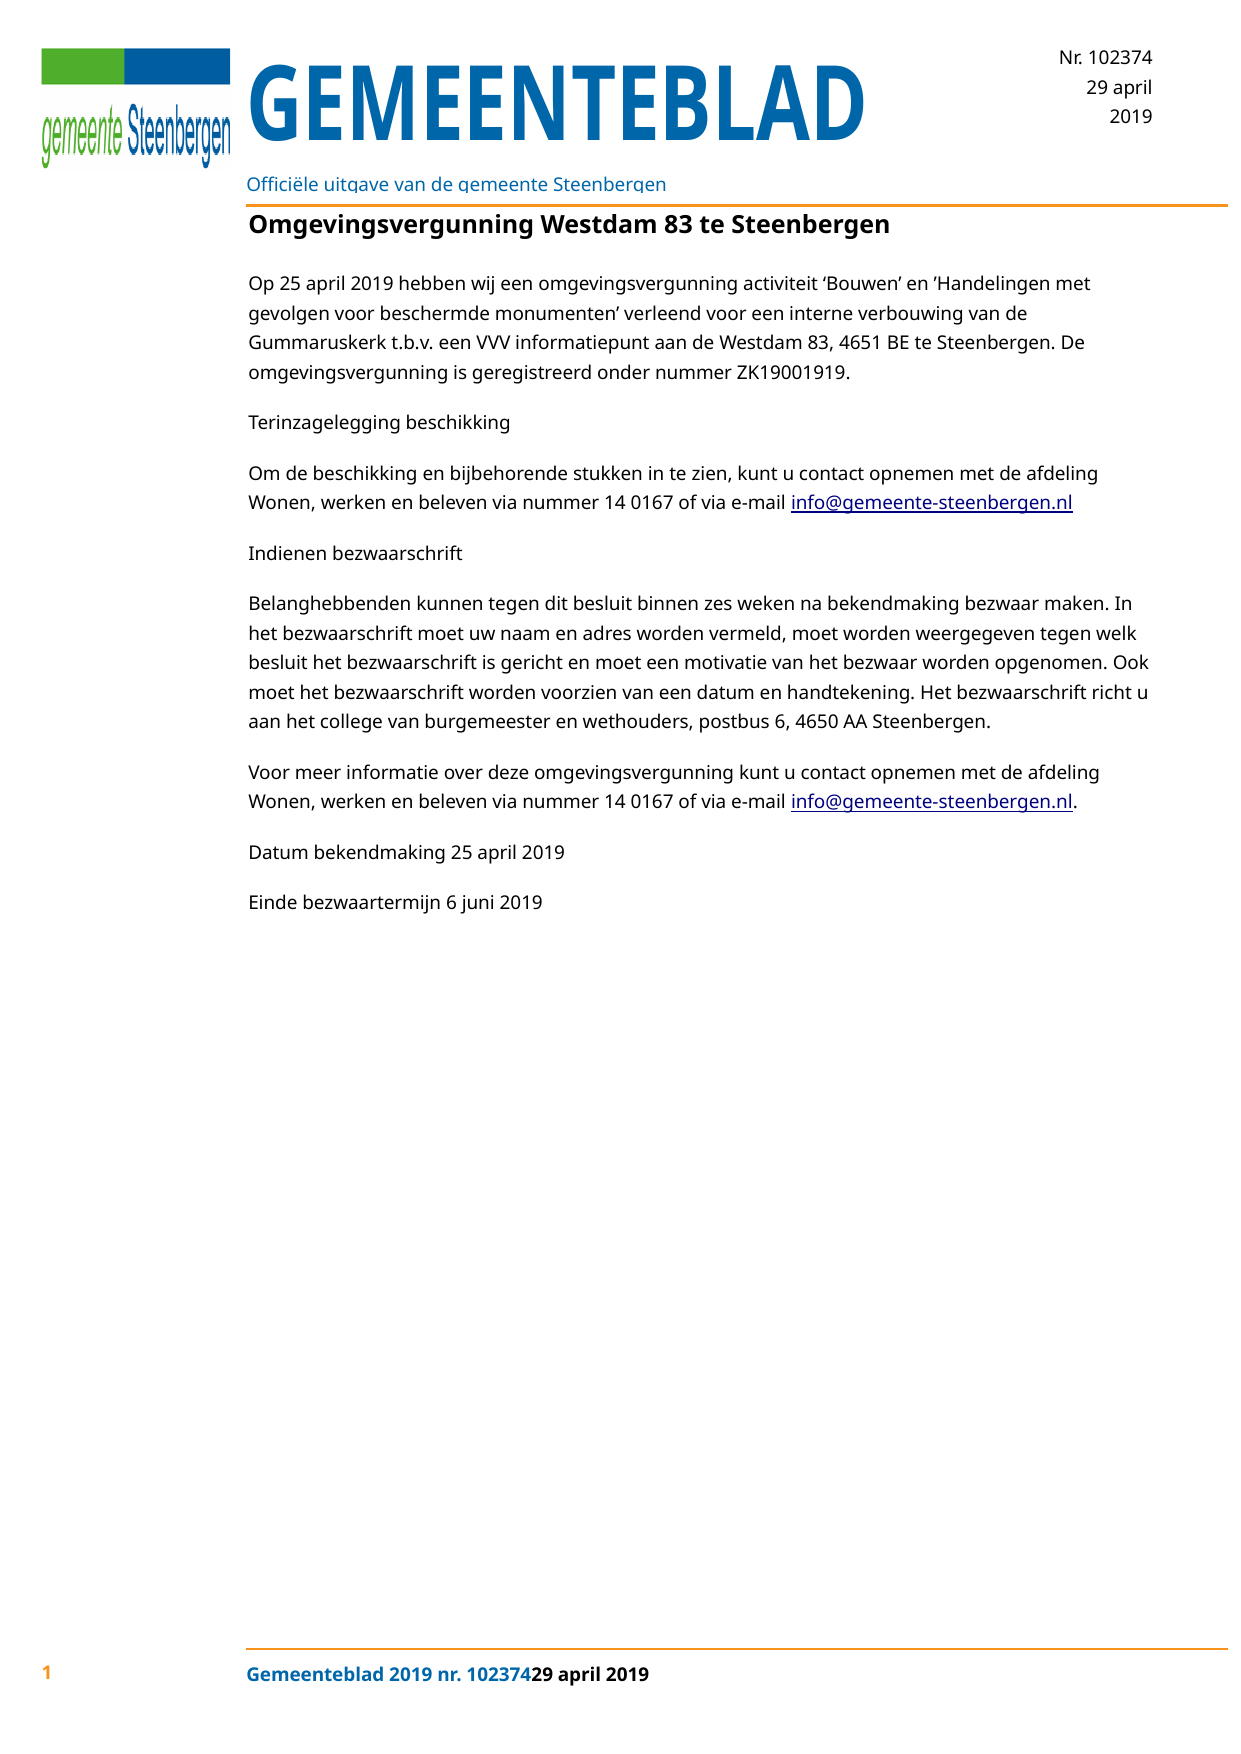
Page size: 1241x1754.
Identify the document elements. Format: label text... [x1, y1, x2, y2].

text Om de beschikking en bijbehorende stukken in te zien, kunt u contact opnemen met de afdeling Wonen, werken en beleven via nummer 14 0167 of via e-mail info@gemeente-steenbergen.nl [248, 460, 1152, 515]
text Op 25 april 2019 hebben wij een omgevingsvergunning activiteit ‘Bouwen’ en ’Handelingen met gevolgen voor beschermde monumenten’ verleend voor een interne verbouwing van de Gummaruskerk t.b.v. een VVV informatiepunt aan de Westdam 83, 4651 BE te Steenbergen. De omgevingsvergunning is geregistreerd onder nummer ZK19001919. [248, 270, 1152, 385]
text Einde bezwaartermijn 6 juni 2019 [248, 889, 1152, 915]
text Omgevingsvergunning Westdam 83 te Steenbergen [248, 207, 1152, 241]
text Belanghebbenden kunnen tegen dit besluit binnen zes weken na bekendmaking bezwaar maken. In het bezwaarschrift moet uw naam en adres worden vermeld, moet worden weergegeven tegen welk besluit het bezwaarschrift is gericht en moet een motivatie van het bezwaar worden opgenomen. Ook moet het bezwaarschrift worden voorzien van een datum en handtekening. Het bezwaarschrift richt u aan het college van burgemeester en wethouders, postbus 6, 4650 AA Steenbergen. [248, 590, 1152, 734]
picture [41, 47, 231, 172]
text Datum bekendmaking 25 april 2019 [248, 839, 1152, 865]
text Indienen bezwaarschrift [248, 540, 1152, 566]
text Voor meer informatie over deze omgevingsvergunning kunt u contact opnemen met de afdeling Wonen, werken en beleven via nummer 14 0167 of via e-mail info@gemeente-steenbergen.nl. [248, 759, 1152, 814]
text Terinzagelegging beschikking [248, 409, 1152, 435]
